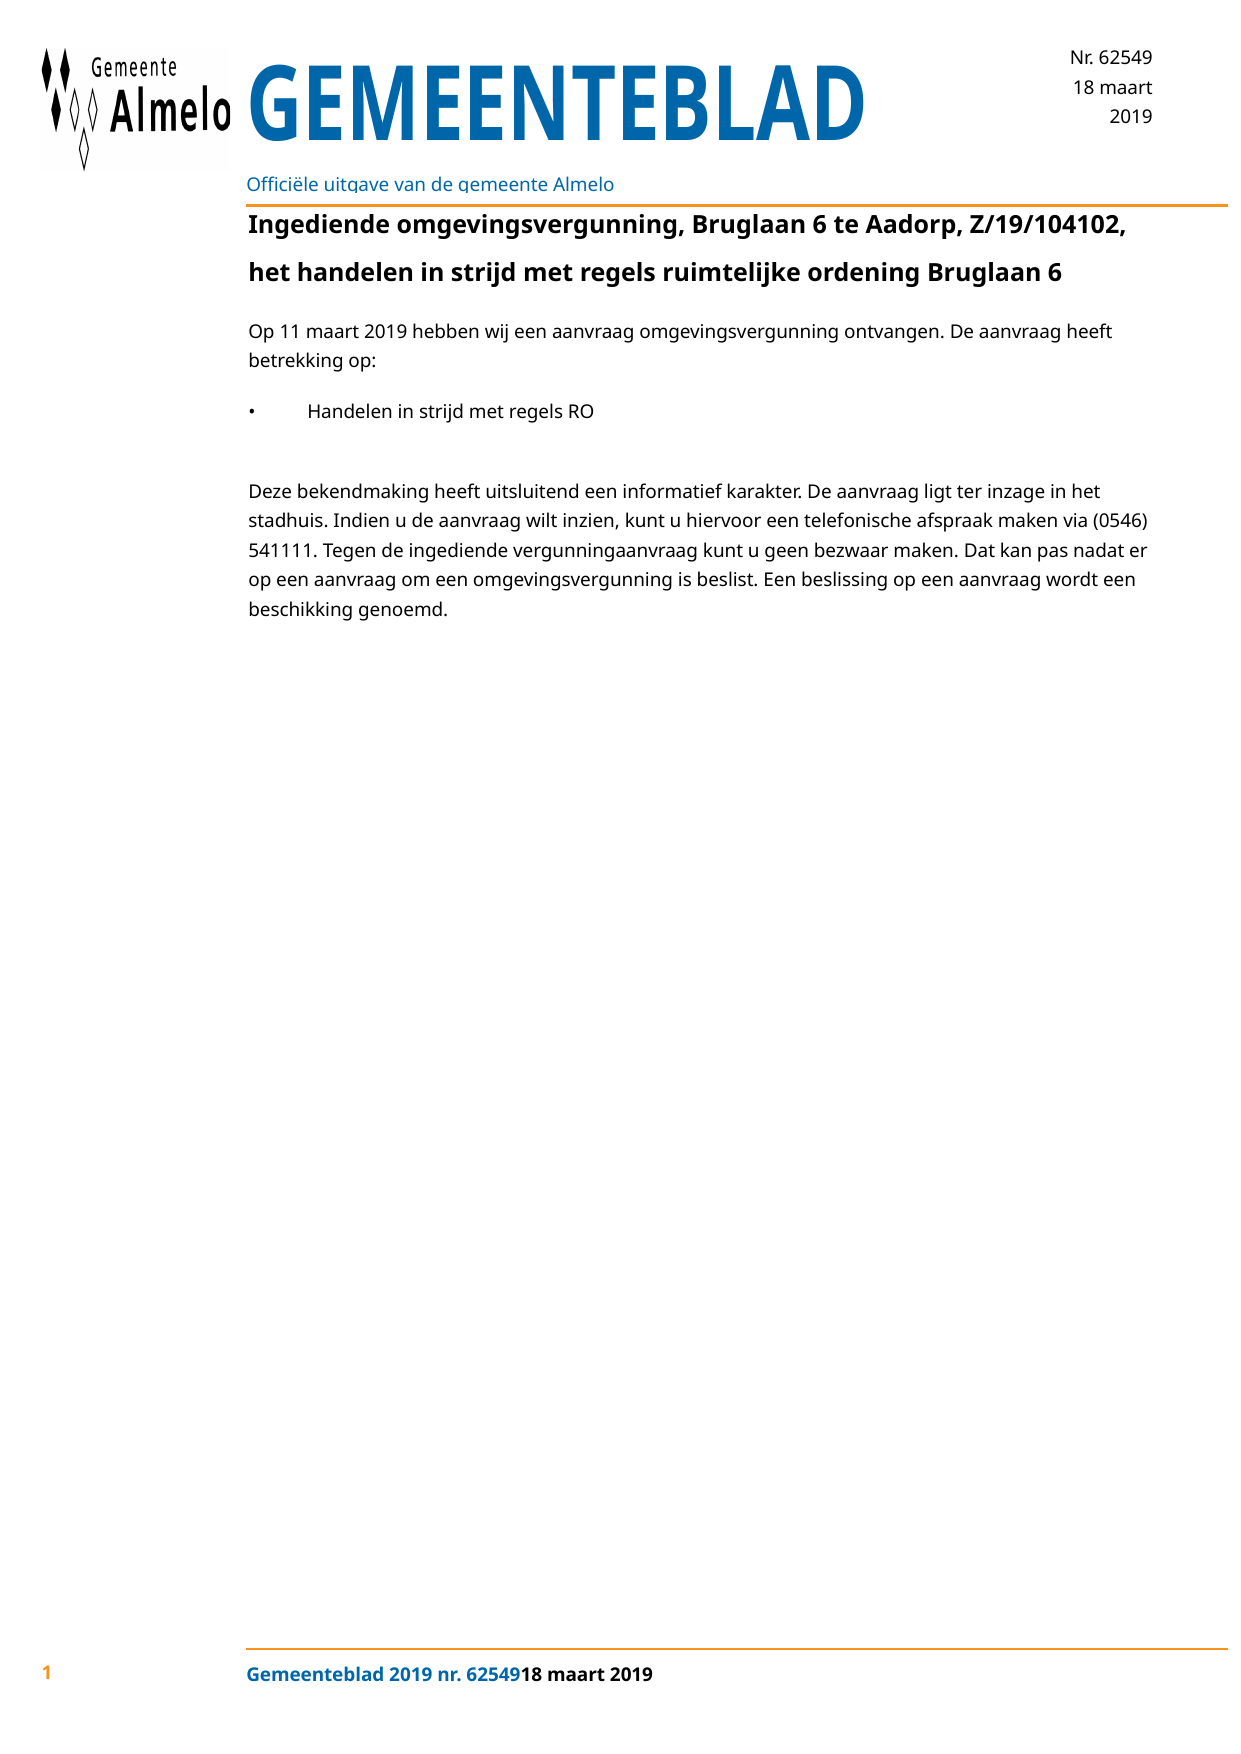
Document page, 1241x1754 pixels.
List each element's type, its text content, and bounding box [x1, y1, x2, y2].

text Ingediende omgevingsvergunning, Bruglaan 6 te Aadorp, Z/19/104102, het handelen in strijd met regels ruimtelijke ordening Bruglaan 6 [248, 207, 1152, 288]
text Op 11 maart 2019 hebben wij een aanvraag omgevingsvergunning ontvangen. De aanvraag heeft betrekking op: [248, 318, 1152, 373]
picture [41, 47, 231, 172]
text Deze bekendmaking heeft uitsluitend een informatief karakter. De aanvraag ligt ter inzage in het stadhuis. Indien u de aanvraag wilt inzien, kunt u hiervoor een telefonische afspraak maken via (0546) 541111. Tegen de ingediende vergunningaanvraag kunt u geen bezwaar maken. Dat kan pas nadat er op een aanvraag om een omgevingsvergunning is beslist. Een beslissing op een aanvraag wordt een beschikking genoemd. [248, 478, 1152, 622]
list Handelen in strijd met regels RO [248, 398, 1152, 424]
